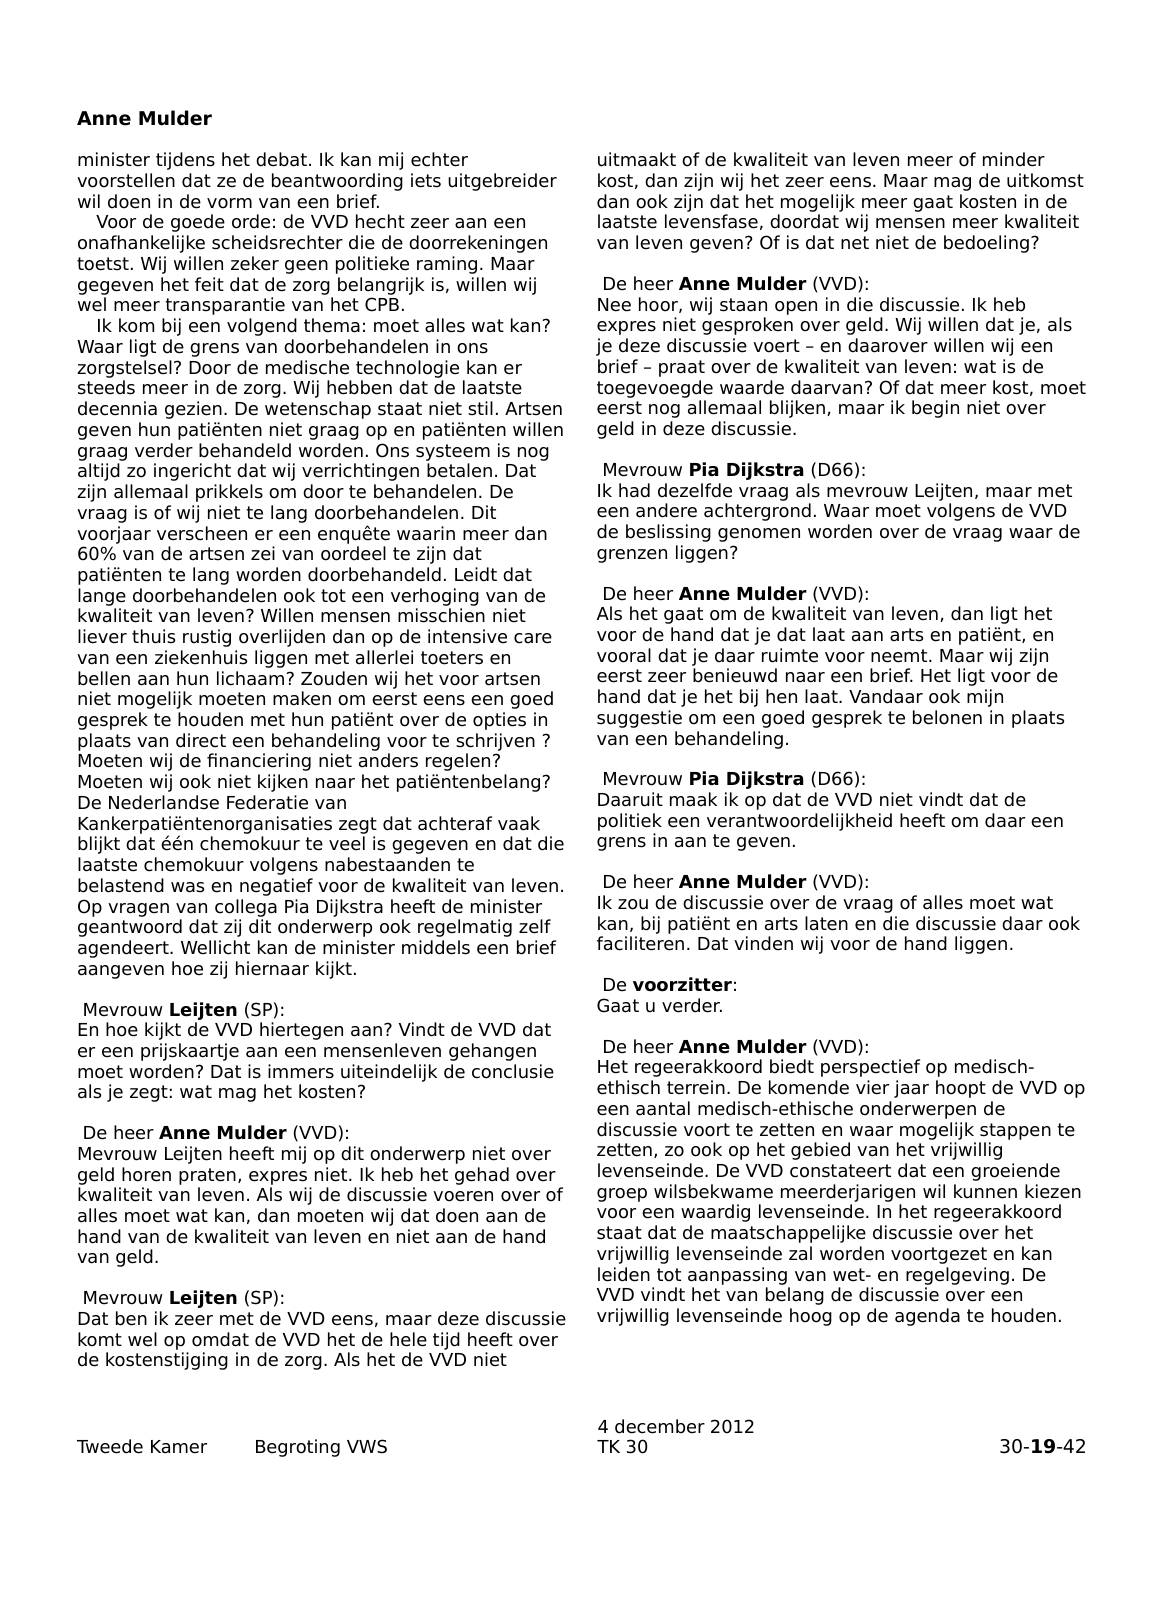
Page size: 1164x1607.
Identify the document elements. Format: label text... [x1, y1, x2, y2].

text Mevrouw Leijten (SP): [77, 1288, 567, 1309]
text De heer Anne Mulder (VVD): [596, 1036, 1087, 1057]
text Ik kom bij een volgend thema: moet alles wat kan? Waar ligt de grens van doorbehandelen in ons zorgstelsel? Door de medische technologie kan er steeds meer in de zorg. Wij hebben dat de laatste decennia gezien. De wetenschap staat niet stil. Artsen geven hun patiënten niet graag op en patiënten willen graag verder behandeld worden. Ons systeem is nog altijd zo ingericht dat wij verrichtingen betalen. Dat zijn allemaal prikkels om door te behandelen. De vraag is of wij niet te lang doorbehandelen. Dit voorjaar verscheen er een enquête waarin meer dan 60% van de artsen zei van oordeel te zijn dat patiënten te lang worden doorbehandeld. Leidt dat lange doorbehandelen ook tot een verhoging van de kwaliteit van leven? Willen mensen misschien niet liever thuis rustig overlijden dan op de intensive care van een ziekenhuis liggen met allerlei toeters en bellen aan hun lichaam? Zouden wij het voor artsen niet mogelijk moeten maken om eerst eens een goed gesprek te houden met hun patiënt over de opties in plaats van direct een behandeling voor te schrijven ? Moeten wij de financiering niet anders regelen? Moeten wij ook niet kijken naar het patiëntenbelang? De Nederlandse Federatie van Kankerpatiëntenorganisaties zegt dat achteraf vaak blijkt dat één chemokuur te veel is gegeven en dat die laatste chemokuur volgens nabestaanden te belastend was en negatief voor de kwaliteit van leven. Op vragen van collega Pia Dijkstra heeft de minister geantwoord dat zij dit onderwerp ook regelmatig zelf agendeert. Wellicht kan de minister middels een brief aangeven hoe zij hiernaar kijkt. [77, 316, 567, 979]
text Als het gaat om de kwaliteit van leven, dan ligt het voor de hand dat je dat laat aan arts en patiënt, en vooral dat je daar ruimte voor neemt. Maar wij zijn eerst zeer benieuwd naar een brief. Het ligt voor de hand dat je het bij hen laat. Vandaar ook mijn suggestie om een goed gesprek te belonen in plaats van een behandeling. [596, 604, 1087, 749]
text Ik had dezelfde vraag als mevrouw Leijten, maar met een andere achtergrond. Waar moet volgens de VVD de beslissing genomen worden over de vraag waar de grenzen liggen? [596, 480, 1087, 563]
text Mevrouw Pia Dijkstra (D66): [596, 460, 1087, 480]
text En hoe kijkt de VVD hiertegen aan? Vindt de VVD dat er een prijskaartje aan een mensenleven gehangen moet worden? Dat is immers uiteindelijk de conclusie als je zegt: wat mag het kosten? [77, 1020, 567, 1103]
text De heer Anne Mulder (VVD): [77, 1123, 567, 1144]
text Nee hoor, wij staan open in die discussie. Ik heb expres niet gesproken over geld. Wij willen dat je, als je deze discussie voert – en daarover willen wij een brief – praat over de kwaliteit van leven: wat is de toegevoegde waarde daarvan? Of dat meer kost, moet eerst nog allemaal blijken, maar ik begin niet over geld in deze discussie. [596, 294, 1087, 440]
text minister tijdens het debat. Ik kan mij echter voorstellen dat ze de beantwoording iets uitgebreider wil doen in de vorm van een brief. [77, 150, 567, 212]
text Mevrouw Leijten heeft mij op dit onderwerp niet over geld horen praten, expres niet. Ik heb het gehad over kwaliteit van leven. Als wij de discussie voeren over of alles moet wat kan, dan moeten wij dat doen aan de hand van de kwaliteit van leven en niet aan de hand van geld. [77, 1144, 567, 1268]
text Mevrouw Pia Dijkstra (D66): [596, 769, 1087, 790]
text Het regeerakkoord biedt perspectief op medisch-ethisch terrein. De komende vier jaar hoopt de VVD op een aantal medisch-ethische onderwerpen de discussie voort te zetten en waar mogelijk stappen te zetten, zo ook op het gebied van het vrijwillig levenseinde. De VVD constateert dat een groeiende groep wilsbekwame meerderjarigen wil kunnen kiezen voor een waardig levenseinde. In het regeerakkoord staat dat de maatschappelijke discussie over het vrijwillig levenseinde zal worden voortgezet en kan leiden tot aanpassing van wet- en regelgeving. De VVD vindt het van belang de discussie over een vrijwillig levenseinde hoog op de agenda te houden. [596, 1057, 1087, 1327]
text uitmaakt of de kwaliteit van leven meer of minder kost, dan zijn wij het zeer eens. Maar mag de uitkomst dan ook zijn dat het mogelijk meer gaat kosten in de laatste levensfase, doordat wij mensen meer kwaliteit van leven geven? Of is dat net niet de bedoeling? [596, 150, 1087, 254]
text De heer Anne Mulder (VVD): [596, 872, 1087, 893]
text De heer Anne Mulder (VVD): [596, 274, 1087, 294]
text Gaat u verder. [596, 996, 1087, 1016]
text Mevrouw Leijten (SP): [77, 999, 567, 1020]
text Dat ben ik zeer met de VVD eens, maar deze discussie komt wel op omdat de VVD het de hele tijd heeft over de kostenstijging in de zorg. Als het de VVD niet [77, 1309, 567, 1371]
text Daaruit maak ik op dat de VVD niet vindt dat de politiek een verantwoordelijkheid heeft om daar een grens in aan te geven. [596, 790, 1087, 852]
text Ik zou de discussie over de vraag of alles moet wat kan, bij patiënt en arts laten en die discussie daar ook faciliteren. Dat vinden wij voor de hand liggen. [596, 893, 1087, 955]
text De voorzitter: [596, 975, 1087, 996]
text Voor de goede orde: de VVD hecht zeer aan een onafhankelijke scheidsrechter die de doorrekeningen toetst. Wij willen zeker geen politieke raming. Maar gegeven het feit dat de zorg belangrijk is, willen wij wel meer transparantie van het CPB. [77, 212, 567, 316]
text De heer Anne Mulder (VVD): [596, 583, 1087, 604]
